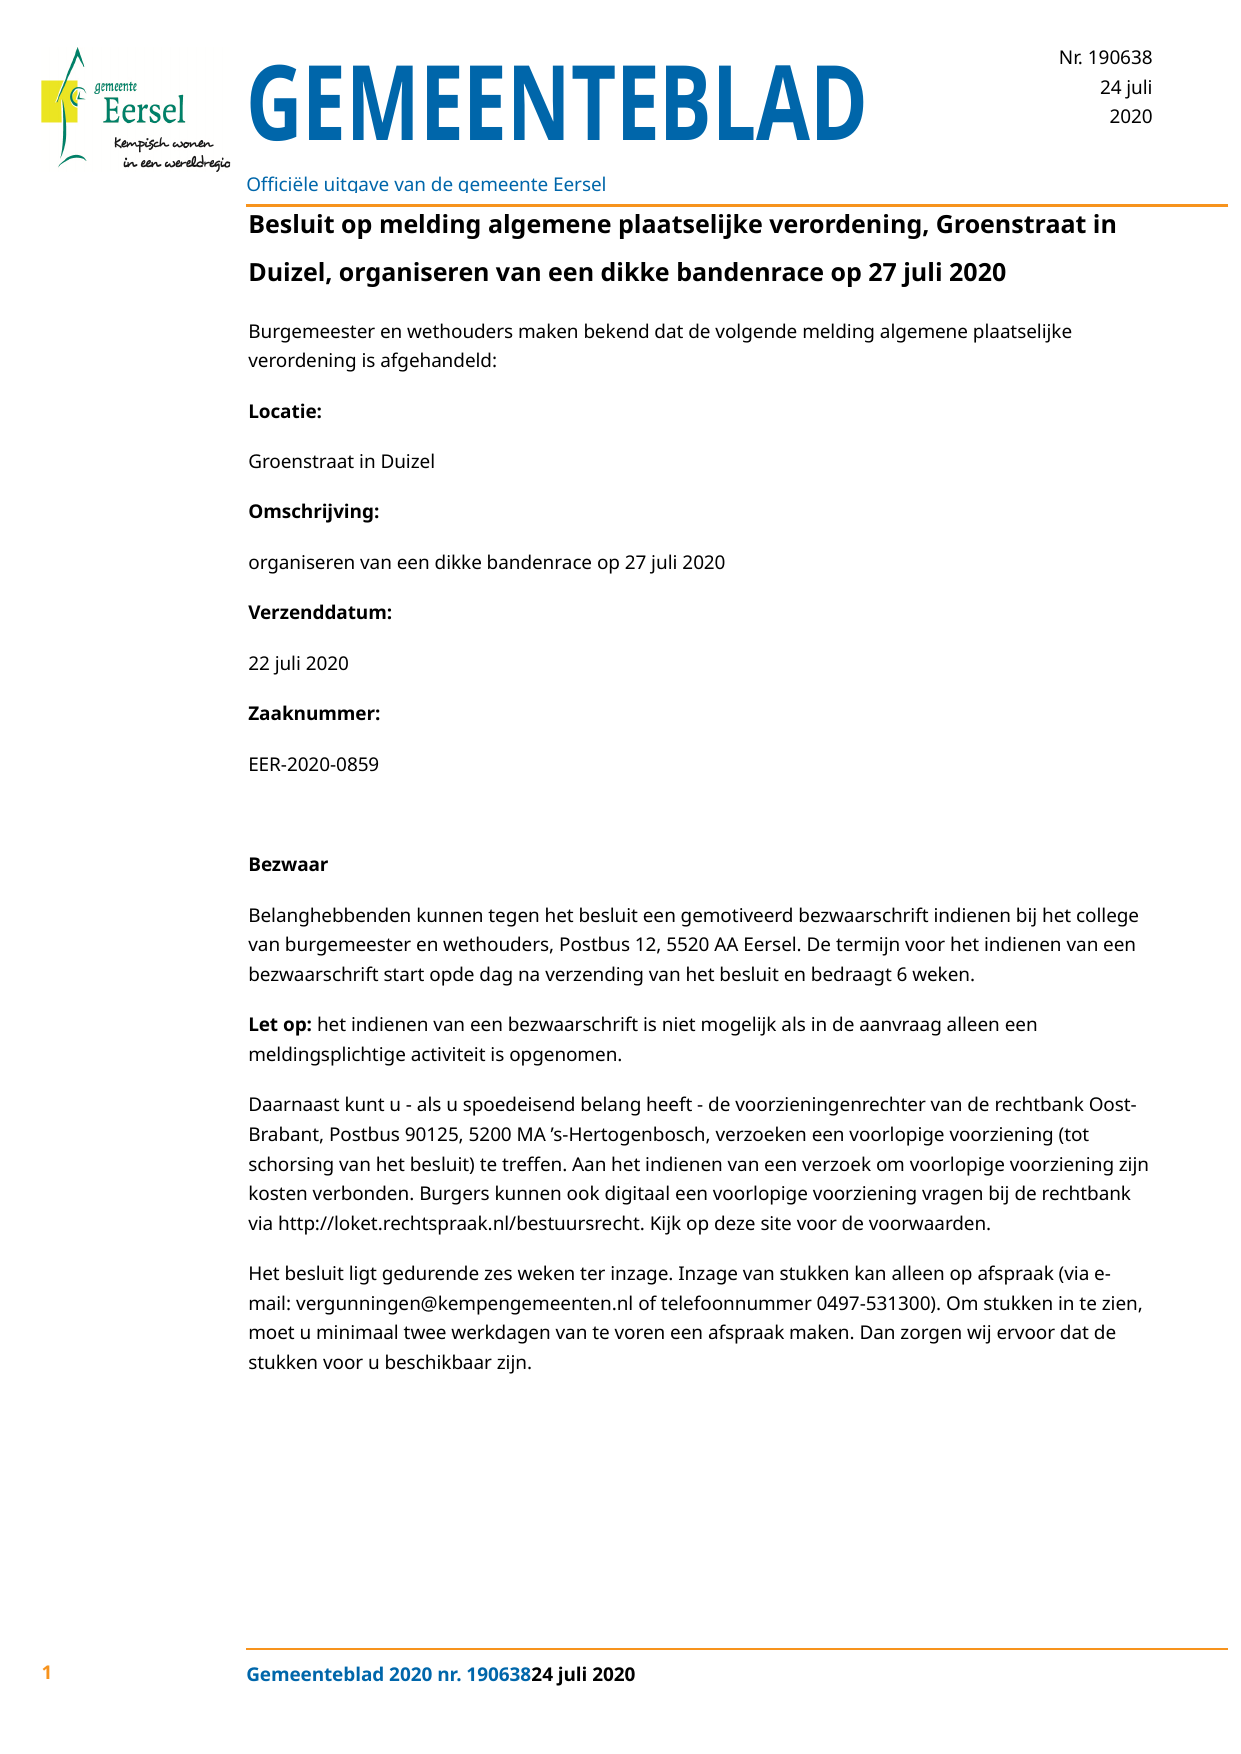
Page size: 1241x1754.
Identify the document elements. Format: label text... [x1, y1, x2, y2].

text Verzenddatum: [248, 599, 1152, 625]
text organiseren van een dikke bandenrace op 27 juli 2020 [248, 549, 1152, 575]
text Burgemeester en wethouders maken bekend dat de volgende melding algemene plaatselijke verordening is afgehandeld: [248, 318, 1152, 373]
text Let op: het indienen van een bezwaarschrift is niet mogelijk als in de aanvraag alleen een meldingsplichtige activiteit is opgenomen. [248, 1012, 1152, 1067]
text Groenstraat in Duizel [248, 448, 1152, 474]
text 22 juli 2020 [248, 650, 1152, 676]
text Bezwaar [248, 852, 1152, 877]
picture [41, 47, 231, 172]
text Belanghebbenden kunnen tegen het besluit een gemotiveerd bezwaarschrift indienen bij het college van burgemeester en wethouders, Postbus 12, 5520 AA Eersel. De termijn voor het indienen van een bezwaarschrift start opde dag na verzending van het besluit en bedraagt 6 weken. [248, 902, 1152, 987]
text Locatie: [248, 398, 1152, 424]
text Besluit op melding algemene plaatselijke verordening, Groenstraat in Duizel, organiseren van een dikke bandenrace op 27 juli 2020 [248, 207, 1152, 288]
text Het besluit ligt gedurende zes weken ter inzage. Inzage van stukken kan alleen op afspraak (via e-mail: vergunningen@kempengemeenten.nl of telefoonnummer 0497-531300). Om stukken in te zien, moet u minimaal twee werkdagen van te voren een afspraak maken. Dan zorgen wij ervoor dat de stukken voor u beschikbaar zijn. [248, 1260, 1152, 1375]
text Zaaknummer: [248, 700, 1152, 726]
text Omschrijving: [248, 499, 1152, 524]
text Daarnaast kunt u - als u spoedeisend belang heeft - de voorzieningenrechter van de rechtbank Oost-Brabant, Postbus 90125, 5200 MA ’s-Hertogenbosch, verzoeken een voorlopige voorziening (tot schorsing van het besluit) te treffen. Aan het indienen van een verzoek om voorlopige voorziening zijn kosten verbonden. Burgers kunnen ook digitaal een voorlopige voorziening vragen bij de rechtbank via http://loket.rechtspraak.nl/bestuursrecht. Kijk op deze site voor de voorwaarden. [248, 1092, 1152, 1236]
text EER-2020-0859 [248, 751, 1152, 777]
